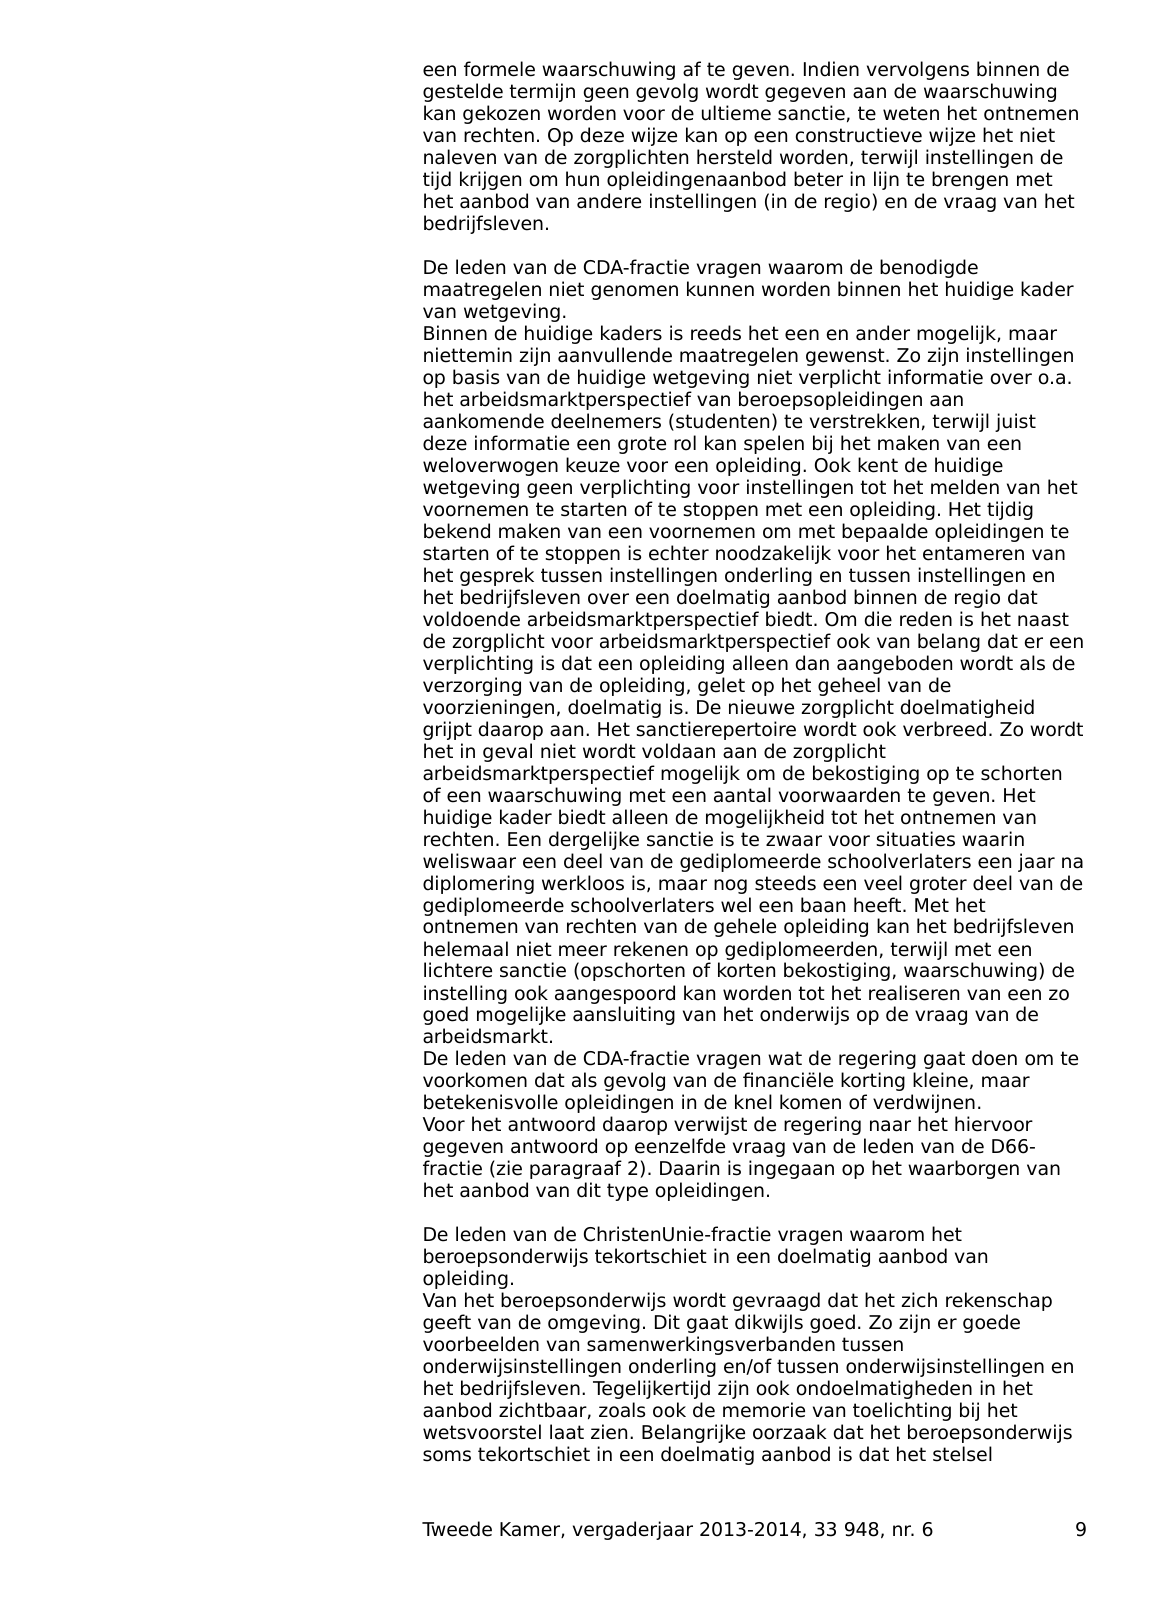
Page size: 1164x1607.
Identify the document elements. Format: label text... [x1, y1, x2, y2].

text Voor het antwoord daarop verwijst de regering naar het hiervoor gegeven antwoord op eenzelfde vraag van de leden van de D66-fractie (zie paragraaf 2). Daarin is ingegaan op het waarborgen van het aanbod van dit type opleidingen. [422, 1114, 1087, 1202]
text De leden van de CDA-fractie vragen wat de regering gaat doen om te voorkomen dat als gevolg van de financiële korting kleine, maar betekenisvolle opleidingen in de knel komen of verdwijnen. [422, 1048, 1087, 1114]
text Binnen de huidige kaders is reeds het een en ander mogelijk, maar niettemin zijn aanvullende maatregelen gewenst. Zo zijn instellingen op basis van de huidige wetgeving niet verplicht informatie over o.a. het arbeidsmarktperspectief van beroepsopleidingen aan aankomende deelnemers (studenten) te verstrekken, terwijl juist deze informatie een grote rol kan spelen bij het maken van een weloverwogen keuze voor een opleiding. Ook kent de huidige wetgeving geen verplichting voor instellingen tot het melden van het voornemen te starten of te stoppen met een opleiding. Het tijdig bekend maken van een voornemen om met bepaalde opleidingen te starten of te stoppen is echter noodzakelijk voor het entameren van het gesprek tussen instellingen onderling en tussen instellingen en het bedrijfsleven over een doelmatig aanbod binnen de regio dat voldoende arbeidsmarktperspectief biedt. Om die reden is het naast de zorgplicht voor arbeidsmarktperspectief ook van belang dat er een verplichting is dat een opleiding alleen dan aangeboden wordt als de verzorging van de opleiding, gelet op het geheel van de voorzieningen, doelmatig is. De nieuwe zorgplicht doelmatigheid grijpt daarop aan. Het sanctierepertoire wordt ook verbreed. Zo wordt het in geval niet wordt voldaan aan de zorgplicht arbeidsmarktperspectief mogelijk om de bekostiging op te schorten of een waarschuwing met een aantal voorwaarden te geven. Het huidige kader biedt alleen de mogelijkheid tot het ontnemen van rechten. Een dergelijke sanctie is te zwaar voor situaties waarin weliswaar een deel van de gediplomeerde schoolverlaters een jaar na diplomering werkloos is, maar nog steeds een veel groter deel van de gediplomeerde schoolverlaters wel een baan heeft. Met het ontnemen van rechten van de gehele opleiding kan het bedrijfsleven helemaal niet meer rekenen op gediplomeerden, terwijl met een lichtere sanctie (opschorten of korten bekostiging, waarschuwing) de instelling ook aangespoord kan worden tot het realiseren van een zo goed mogelijke aansluiting van het onderwijs op de vraag van de arbeidsmarkt. [422, 323, 1087, 1048]
text De leden van de CDA-fractie vragen waarom de benodigde maatregelen niet genomen kunnen worden binnen het huidige kader van wetgeving. [422, 257, 1087, 323]
text De leden van de ChristenUnie-fractie vragen waarom het beroepsonderwijs tekortschiet in een doelmatig aanbod van opleiding. [422, 1224, 1087, 1290]
text Van het beroepsonderwijs wordt gevraagd dat het zich rekenschap geeft van de omgeving. Dit gaat dikwijls goed. Zo zijn er goede voorbeelden van samenwerkingsverbanden tussen onderwijsinstellingen onderling en/of tussen onderwijsinstellingen en het bedrijfsleven. Tegelijkertijd zijn ook ondoelmatigheden in het aanbod zichtbaar, zoals ook de memorie van toelichting bij het wetsvoorstel laat zien. Belangrijke oorzaak dat het beroepsonderwijs soms tekortschiet in een doelmatig aanbod is dat het stelsel [422, 1290, 1087, 1466]
text een formele waarschuwing af te geven. Indien vervolgens binnen de gestelde termijn geen gevolg wordt gegeven aan de waarschuwing kan gekozen worden voor de ultieme sanctie, te weten het ontnemen van rechten. Op deze wijze kan op een constructieve wijze het niet naleven van de zorgplichten hersteld worden, terwijl instellingen de tijd krijgen om hun opleidingenaanbod beter in lijn te brengen met het aanbod van andere instellingen (in de regio) en de vraag van het bedrijfsleven. [422, 59, 1087, 235]
